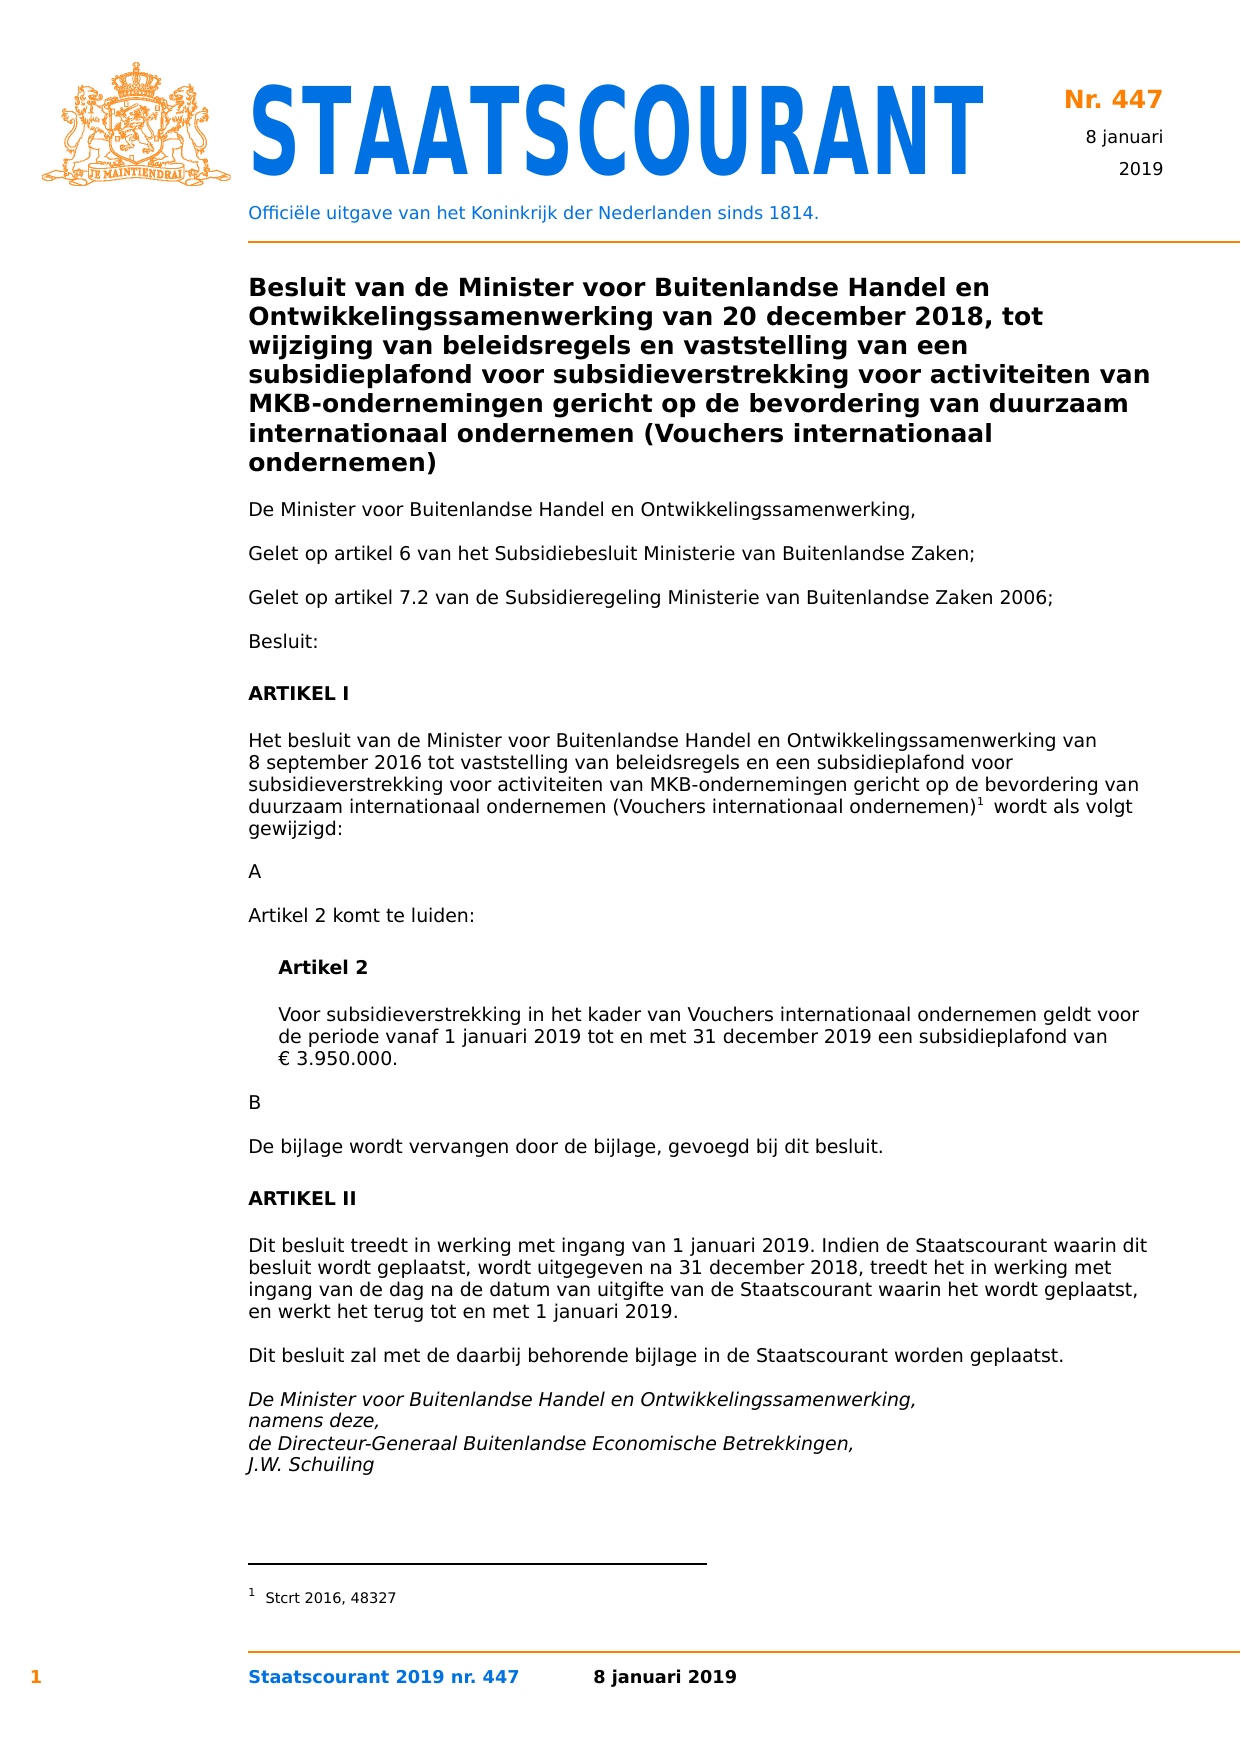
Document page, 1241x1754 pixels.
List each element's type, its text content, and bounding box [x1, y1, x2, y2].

table_header [25, 62, 248, 241]
text Artikel 2 komt te luiden: [248, 905, 1163, 927]
table_cell 8 januari [998, 121, 1240, 153]
text De bijlage wordt vervangen door de bijlage, gevoegd bij dit besluit. [248, 1136, 1163, 1158]
picture [41, 62, 231, 186]
text Dit besluit zal met de daarbij behorende bijlage in de Staatscourant worden geplaatst. [248, 1344, 1163, 1367]
subtitle Besluit van de Minister voor Buitenlandse Handel en Ontwikkelingssamenwerking van 20 december 2018, tot wijziging van beleidsregels en vaststelling van een subsidieplafond voor subsidieverstrekking voor activiteiten van MKB-ondernemingen gericht op de bevordering van duurzaam internationaal ondernemen (Vouchers internationaal ondernemen) [248, 273, 1163, 477]
text Besluit: [248, 631, 1163, 653]
subtitle Artikel 2 [278, 957, 1163, 979]
table_cell 2019 [998, 153, 1240, 203]
text Voor subsidieverstrekking in het kader van Vouchers internationaal ondernemen geldt voor de periode vanaf 1 januari 2019 tot en met 31 december 2019 een subsidieplafond van € 3.950.000. [278, 1004, 1163, 1070]
text B [248, 1092, 1163, 1114]
text A [248, 861, 1163, 883]
subtitle ARTIKEL I [248, 683, 1163, 704]
text Gelet op artikel 7.2 van de Subsidieregeling Ministerie van Buitenlandse Zaken 2006; [248, 587, 1163, 609]
text Het besluit van de Minister voor Buitenlandse Handel en Ontwikkelingssamenwerking van 8 september 2016 tot vaststelling van beleidsregels en een subsidieplafond voor subsidieverstrekking voor activiteiten van MKB-ondernemingen gericht op de bevordering van duurzaam internationaal ondernemen (Vouchers internationaal ondernemen) wordt als volgt gewijzigd: [248, 729, 1163, 839]
table_header STAATSCOURANT [248, 62, 998, 203]
table_cell Officiële uitgave van het Koninkrijk der Nederlanden sinds 1814. [248, 203, 1240, 241]
text De Minister voor Buitenlandse Handel en Ontwikkelingssamenwerking, namens deze, de Directeur-Generaal Buitenlandse Economische Betrekkingen, J.W. Schuiling [248, 1388, 1163, 1476]
text Dit besluit treedt in werking met ingang van 1 januari 2019. Indien de Staatscourant waarin dit besluit wordt geplaatst, wordt uitgegeven na 31 december 2018, treedt het in werking met ingang van de dag na de datum van uitgifte van de Staatscourant waarin het wordt geplaatst, en werkt het terug tot en met 1 januari 2019. [248, 1235, 1163, 1323]
text Gelet op artikel 6 van het Subsidiebesluit Ministerie van Buitenlandse Zaken; [248, 543, 1163, 565]
subtitle ARTIKEL II [248, 1188, 1163, 1210]
table_header Nr. 447 [998, 62, 1240, 121]
text Stcrt 2016, 48327 [248, 1586, 1163, 1608]
text De Minister voor Buitenlandse Handel en Ontwikkelingssamenwerking, [248, 499, 1163, 521]
